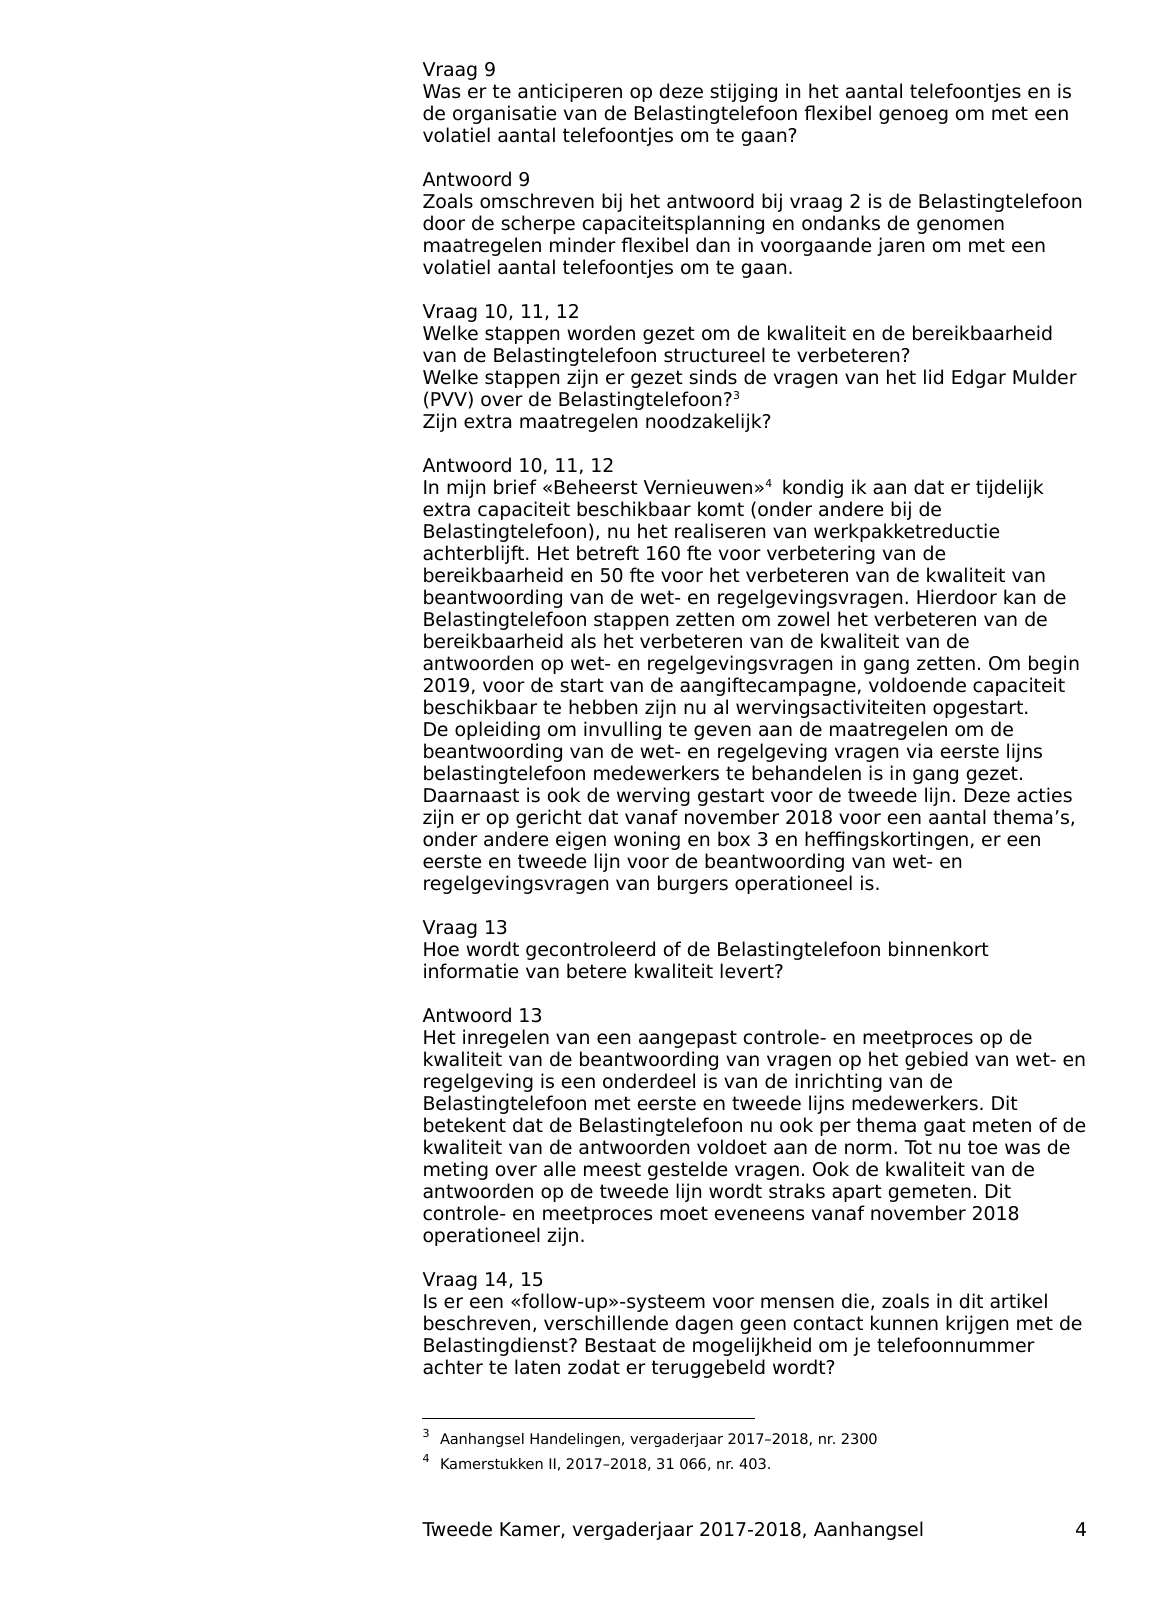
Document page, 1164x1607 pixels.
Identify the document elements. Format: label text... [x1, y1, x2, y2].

text Het inregelen van een aangepast controle- en meetproces op de kwaliteit van de beantwoording van vragen op het gebied van wet- en regelgeving is een onderdeel is van de inrichting van de Belastingtelefoon met eerste en tweede lijns medewerkers. Dit betekent dat de Belastingtelefoon nu ook per thema gaat meten of de kwaliteit van de antwoorden voldoet aan de norm. Tot nu toe was de meting over alle meest gestelde vragen. Ook de kwaliteit van de antwoorden op de tweede lijn wordt straks apart gemeten. Dit controle- en meetproces moet eveneens vanaf november 2018 operationeel zijn. [422, 1027, 1087, 1247]
text Antwoord 9 [422, 169, 1087, 191]
text De opleiding om invulling te geven aan de maatregelen om de beantwoording van de wet- en regelgeving vragen via eerste lijns belastingtelefoon medewerkers te behandelen is in gang gezet. Daarnaast is ook de werving gestart voor de tweede lijn. Deze acties zijn er op gericht dat vanaf november 2018 voor een aantal thema’s, onder andere eigen woning en box 3 en heffingskortingen, er een eerste en tweede lijn voor de beantwoording van wet- en regelgevingsvragen van burgers operationeel is. [422, 719, 1087, 895]
text Aanhangsel Handelingen, vergaderjaar 2017–2018, nr. 2300 [422, 1427, 1087, 1449]
text In mijn brief «Beheerst Vernieuwen» kondig ik aan dat er tijdelijk extra capaciteit beschikbaar komt (onder andere bij de Belastingtelefoon), nu het realiseren van werkpakketreductie achterblijft. Het betreft 160 fte voor verbetering van de bereikbaarheid en 50 fte voor het verbeteren van de kwaliteit van beantwoording van de wet- en regelgevingsvragen. Hierdoor kan de Belastingtelefoon stappen zetten om zowel het verbeteren van de bereikbaarheid als het verbeteren van de kwaliteit van de antwoorden op wet- en regelgevingsvragen in gang zetten. Om begin 2019, voor de start van de aangiftecampagne, voldoende capaciteit beschikbaar te hebben zijn nu al wervingsactiviteiten opgestart. [422, 477, 1087, 719]
text Antwoord 10, 11, 12 [422, 455, 1087, 477]
text Welke stappen worden gezet om de kwaliteit en de bereikbaarheid van de Belastingtelefoon structureel te verbeteren? [422, 323, 1087, 367]
text Vraag 14, 15 [422, 1269, 1087, 1291]
text Vraag 10, 11, 12 [422, 301, 1087, 323]
text Antwoord 13 [422, 1005, 1087, 1027]
text Hoe wordt gecontroleerd of de Belastingtelefoon binnenkort informatie van betere kwaliteit levert? [422, 939, 1087, 983]
text Welke stappen zijn er gezet sinds de vragen van het lid Edgar Mulder (PVV) over de Belastingtelefoon? [422, 367, 1087, 411]
text Kamerstukken II, 2017–2018, 31 066, nr. 403. [422, 1452, 1087, 1474]
text Was er te anticiperen op deze stijging in het aantal telefoontjes en is de organisatie van de Belastingtelefoon flexibel genoeg om met een volatiel aantal telefoontjes om te gaan? [422, 81, 1087, 147]
text Vraag 13 [422, 917, 1087, 939]
text Is er een «follow-up»-systeem voor mensen die, zoals in dit artikel beschreven, verschillende dagen geen contact kunnen krijgen met de Belastingdienst? Bestaat de mogelijkheid om je telefoonnummer achter te laten zodat er teruggebeld wordt? [422, 1291, 1087, 1379]
text Zoals omschreven bij het antwoord bij vraag 2 is de Belastingtelefoon door de scherpe capaciteitsplanning en ondanks de genomen maatregelen minder flexibel dan in voorgaande jaren om met een volatiel aantal telefoontjes om te gaan. [422, 191, 1087, 279]
text Zijn extra maatregelen noodzakelijk? [422, 411, 1087, 433]
text Vraag 9 [422, 59, 1087, 81]
